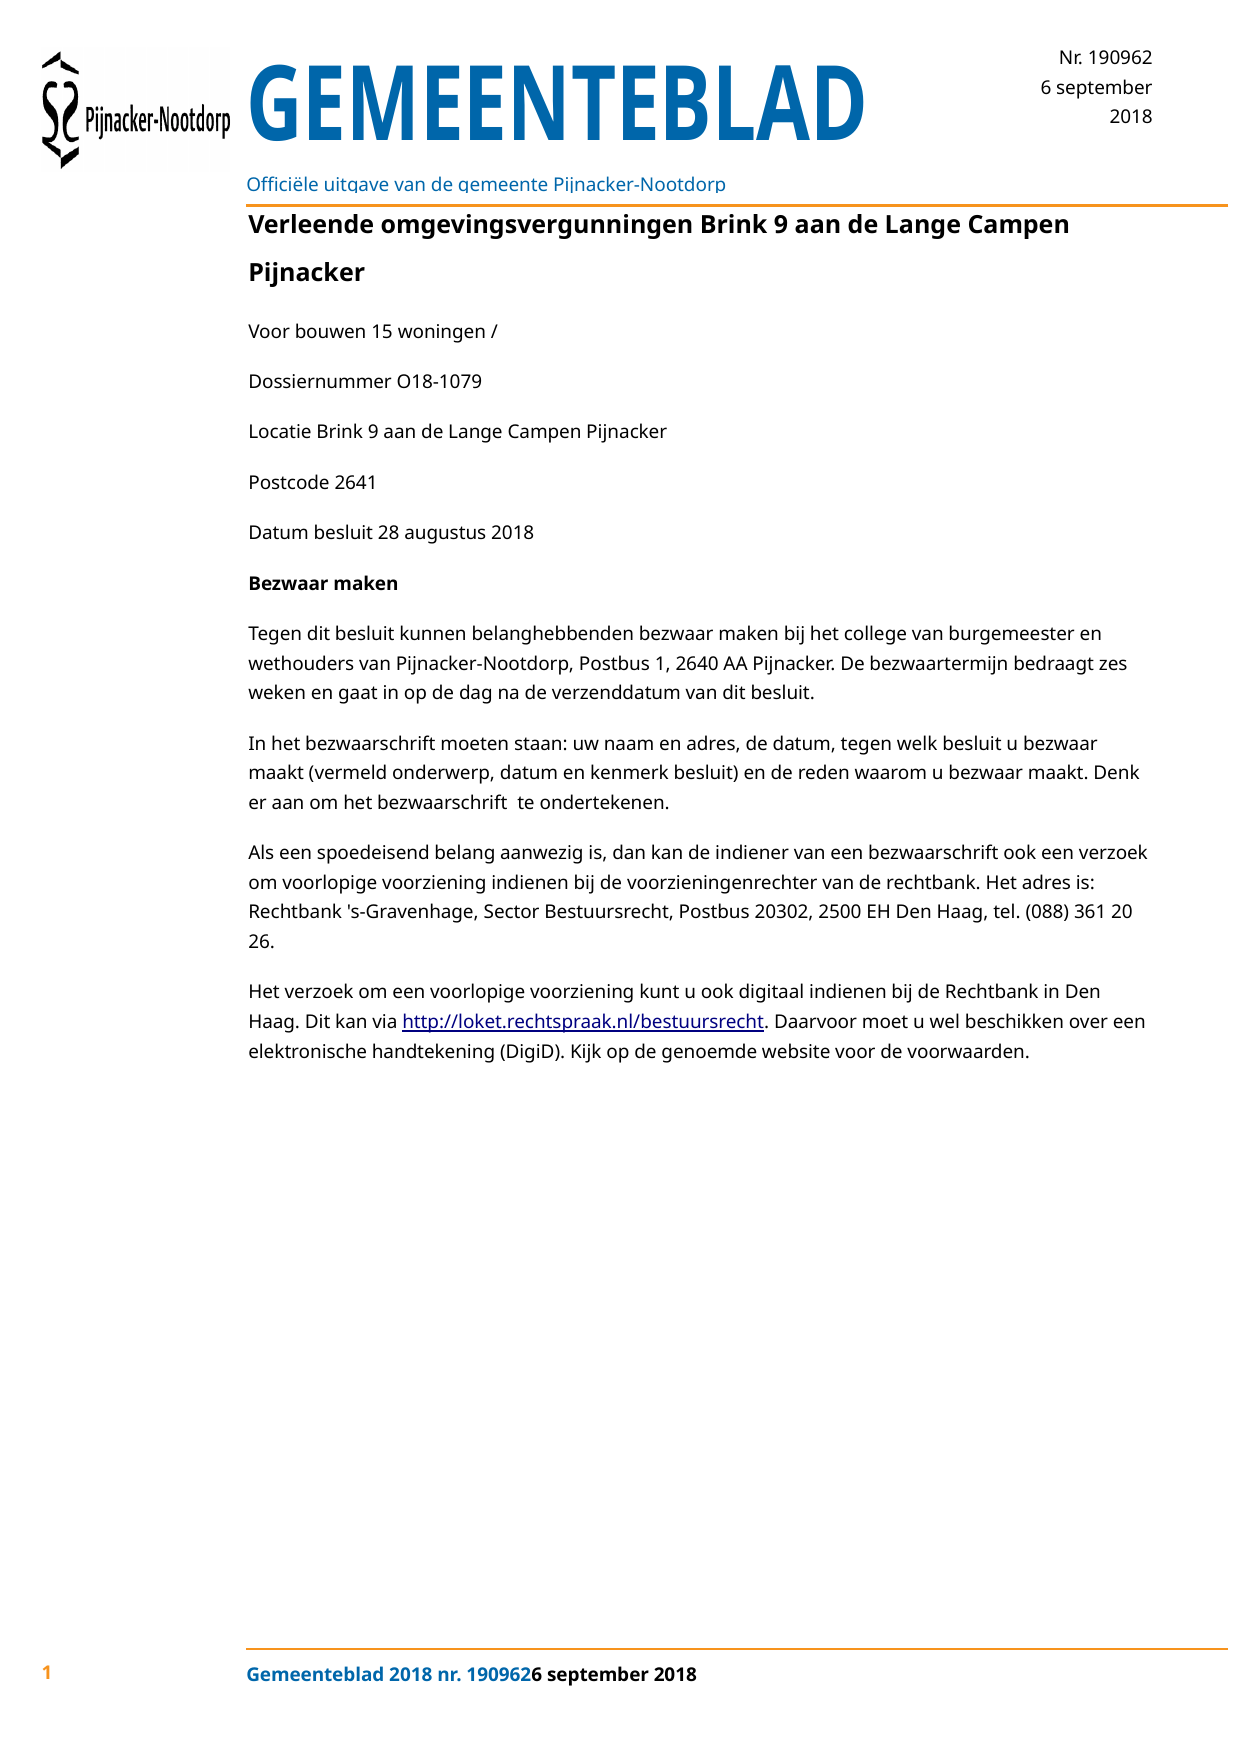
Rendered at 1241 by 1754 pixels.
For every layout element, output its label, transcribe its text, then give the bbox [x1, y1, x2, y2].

picture [41, 47, 231, 172]
text Als een spoedeisend belang aanwezig is, dan kan de indiener van een bezwaarschrift ook een verzoek om voorlopige voorziening indienen bij de voorzieningenrechter van de rechtbank. Het adres is: Rechtbank 's-Gravenhage, Sector Bestuursrecht, Postbus 20302, 2500 EH Den Haag, tel. (088) 361 20 26. [248, 839, 1152, 954]
text Locatie Brink 9 aan de Lange Campen Pijnacker [248, 419, 1152, 444]
text In het bezwaarschrift moeten staan: uw naam en adres, de datum, tegen welk besluit u bezwaar maakt (vermeld onderwerp, datum en kenmerk besluit) en de reden waarom u bezwaar maakt. Denk er aan om het bezwaarschrift te ondertekenen. [248, 730, 1152, 815]
text Bezwaar maken [248, 570, 1152, 596]
text Het verzoek om een voorlopige voorziening kunt u ook digitaal indienen bij de Rechtbank in Den Haag. Dit kan via http://loket.rechtspraak.nl/bestuursrecht. Daarvoor moet u wel beschikken over een elektronische handtekening (DigiD). Kijk op de genoemde website voor de voorwaarden. [248, 979, 1152, 1064]
text Tegen dit besluit kunnen belanghebbenden bezwaar maken bij het college van burgemeester en wethouders van Pijnacker-Nootdorp, Postbus 1, 2640 AA Pijnacker. De bezwaartermijn bedraagt zes weken en gaat in op de dag na de verzenddatum van dit besluit. [248, 620, 1152, 705]
text Postcode 2641 [248, 469, 1152, 495]
text Verleende omgevingsvergunningen Brink 9 aan de Lange Campen Pijnacker [248, 207, 1152, 288]
text Dossiernummer O18-1079 [248, 368, 1152, 394]
text Voor bouwen 15 woningen / [248, 318, 1152, 344]
text Datum besluit 28 augustus 2018 [248, 519, 1152, 545]
